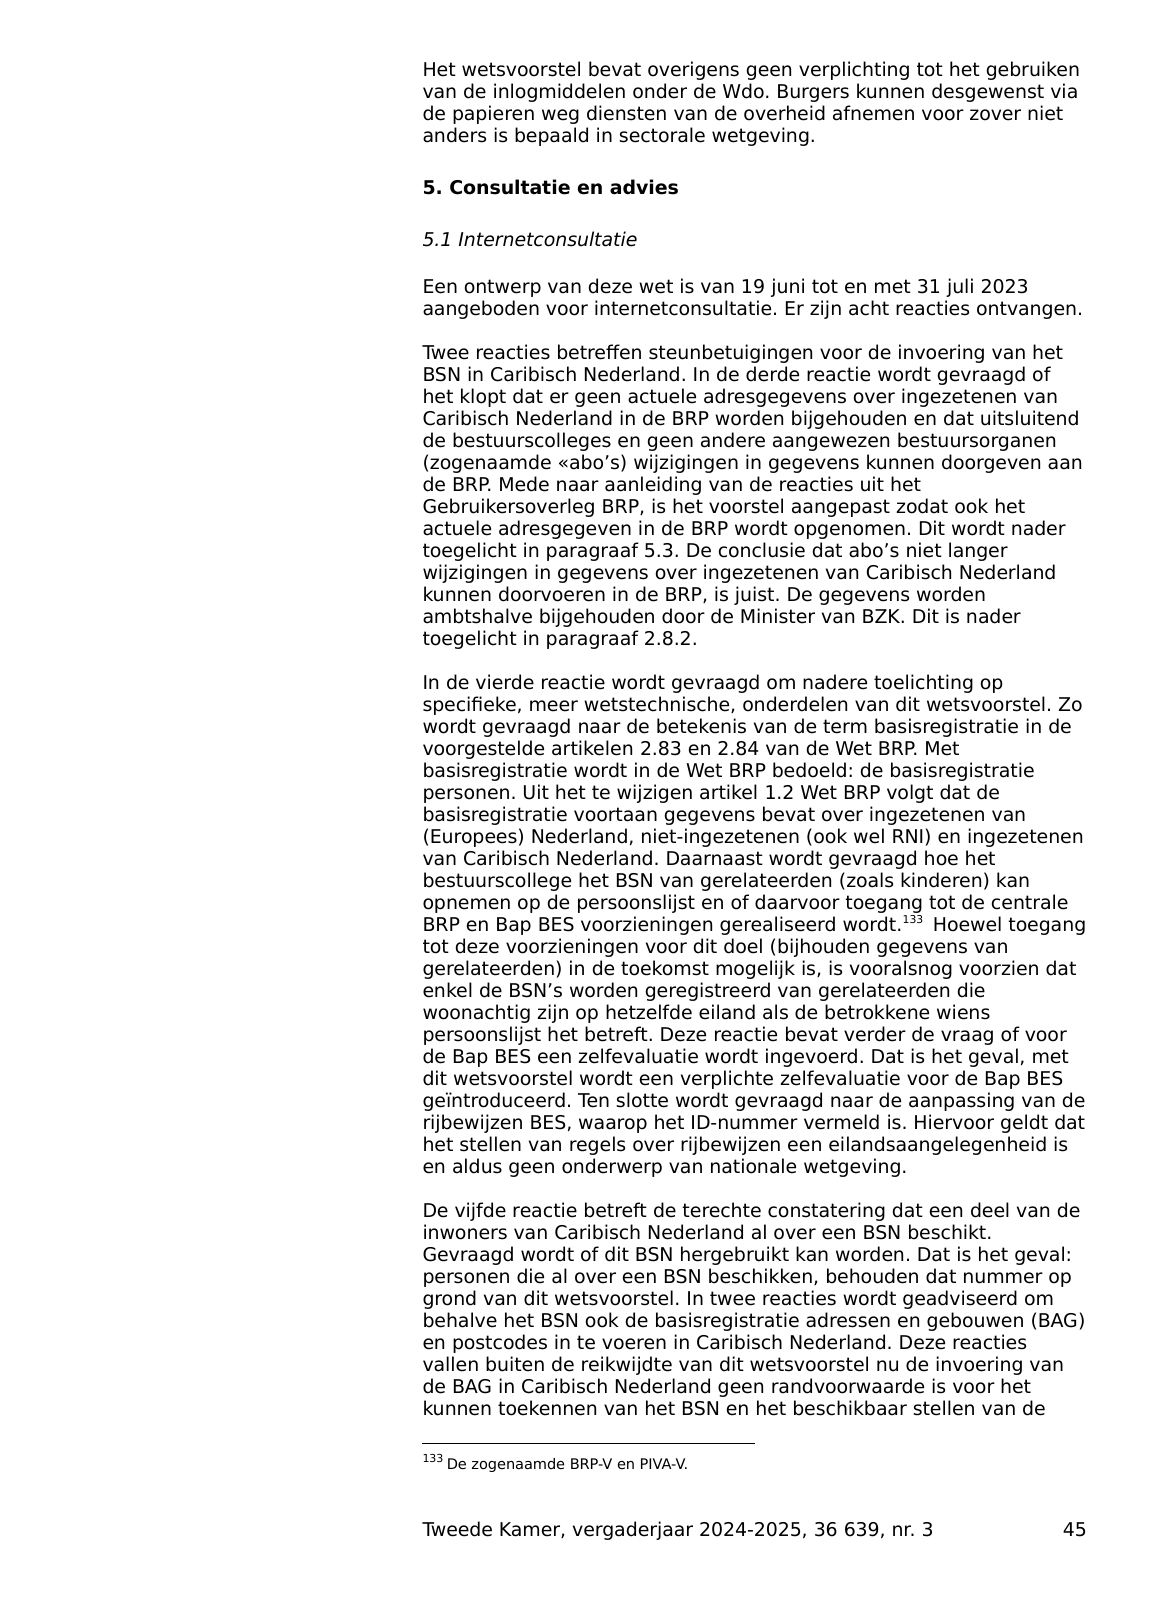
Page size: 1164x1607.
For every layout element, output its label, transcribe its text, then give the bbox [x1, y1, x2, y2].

text In de vierde reactie wordt gevraagd om nadere toelichting op specifieke, meer wetstechnische, onderdelen van dit wetsvoorstel. Zo wordt gevraagd naar de betekenis van de term basisregistratie in de voorgestelde artikelen 2.83 en 2.84 van de Wet BRP. Met basisregistratie wordt in de Wet BRP bedoeld: de basisregistratie personen. Uit het te wijzigen artikel 1.2 Wet BRP volgt dat de basisregistratie voortaan gegevens bevat over ingezetenen van (Europees) Nederland, niet-ingezetenen (ook wel RNI) en ingezetenen van Caribisch Nederland. Daarnaast wordt gevraagd hoe het bestuurscollege het BSN van gerelateerden (zoals kinderen) kan opnemen op de persoonslijst en of daarvoor toegang tot de centrale BRP en Bap BES voorzieningen gerealiseerd wordt. Hoewel toegang tot deze voorzieningen voor dit doel (bijhouden gegevens van gerelateerden) in de toekomst mogelijk is, is vooralsnog voorzien dat enkel de BSN’s worden geregistreerd van gerelateerden die woonachtig zijn op hetzelfde eiland als de betrokkene wiens persoonslijst het betreft. Deze reactie bevat verder de vraag of voor de Bap BES een zelfevaluatie wordt ingevoerd. Dat is het geval, met dit wetsvoorstel wordt een verplichte zelfevaluatie voor de Bap BES geïntroduceerd. Ten slotte wordt gevraagd naar de aanpassing van de rijbewijzen BES, waarop het ID-nummer vermeld is. Hiervoor geldt dat het stellen van regels over rijbewijzen een eilandsaangelegenheid is en aldus geen onderwerp van nationale wetgeving. [422, 672, 1087, 1177]
text Twee reacties betreffen steunbetuigingen voor de invoering van het BSN in Caribisch Nederland. In de derde reactie wordt gevraagd of het klopt dat er geen actuele adresgegevens over ingezetenen van Caribisch Nederland in de BRP worden bijgehouden en dat uitsluitend de bestuurscolleges en geen andere aangewezen bestuursorganen (zogenaamde «abo’s) wijzigingen in gegevens kunnen doorgeven aan de BRP. Mede naar aanleiding van de reacties uit het Gebruikersoverleg BRP, is het voorstel aangepast zodat ook het actuele adresgegeven in de BRP wordt opgenomen. Dit wordt nader toegelicht in paragraaf 5.3. De conclusie dat abo’s niet langer wijzigingen in gegevens over ingezetenen van Caribisch Nederland kunnen doorvoeren in de BRP, is juist. De gegevens worden ambtshalve bijgehouden door de Minister van BZK. Dit is nader toegelicht in paragraaf 2.8.2. [422, 342, 1087, 650]
text Een ontwerp van deze wet is van 19 juni tot en met 31 juli 2023 aangeboden voor internetconsultatie. Er zijn acht reacties ontvangen. [422, 276, 1087, 320]
subtitle 5. Consultatie en advies [422, 177, 1087, 199]
text De zogenaamde BRP-V en PIVA-V. [422, 1452, 1087, 1474]
text Het wetsvoorstel bevat overigens geen verplichting tot het gebruiken van de inlogmiddelen onder de Wdo. Burgers kunnen desgewenst via de papieren weg diensten van de overheid afnemen voor zover niet anders is bepaald in sectorale wetgeving. [422, 59, 1087, 147]
subtitle 5.1 Internetconsultatie [422, 229, 1087, 251]
text De vijfde reactie betreft de terechte constatering dat een deel van de inwoners van Caribisch Nederland al over een BSN beschikt. Gevraagd wordt of dit BSN hergebruikt kan worden. Dat is het geval: personen die al over een BSN beschikken, behouden dat nummer op grond van dit wetsvoorstel. In twee reacties wordt geadviseerd om behalve het BSN ook de basisregistratie adressen en gebouwen (BAG) en postcodes in te voeren in Caribisch Nederland. Deze reacties vallen buiten de reikwijdte van dit wetsvoorstel nu de invoering van de BAG in Caribisch Nederland geen randvoorwaarde is voor het kunnen toekennen van het BSN en het beschikbaar stellen van de [422, 1200, 1087, 1419]
